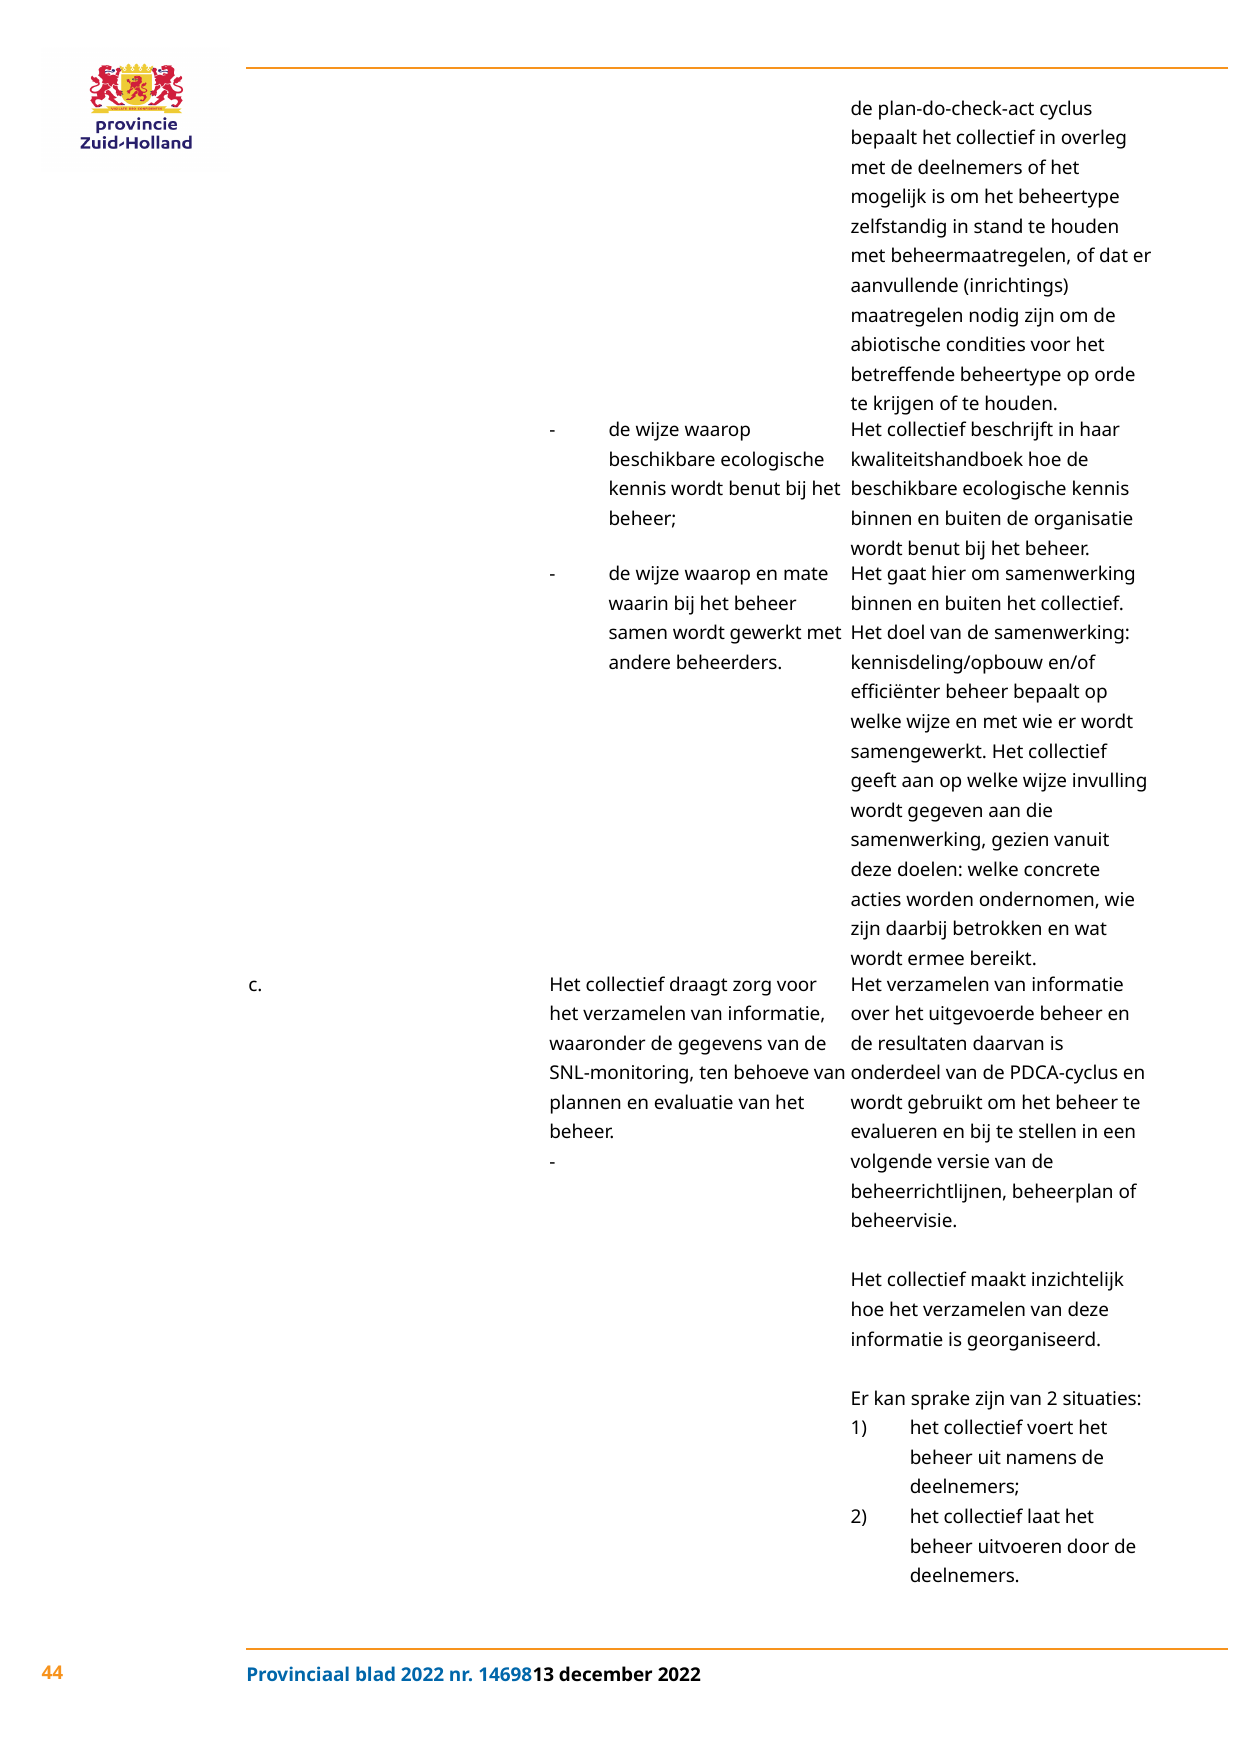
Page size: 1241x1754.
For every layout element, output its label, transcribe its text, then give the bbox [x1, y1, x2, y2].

table_cell Het gaat hier om samenwerking binnen en buiten het collectief. Het doel van de samenwerking: kennisdeling/opbouw en/of efficiënter beheer bepaalt op welke wijze en met wie er wordt samengewerkt. Het collectief geeft aan op welke wijze invulling wordt gegeven aan die samenwerking, gezien vanuit deze doelen: welke concrete acties worden ondernomen, wie zijn daarbij betrokken en wat wordt ermee bereikt. [850, 560, 1152, 971]
table_cell de plan-do-check-act cyclus bepaalt het collectief in overleg met de deelnemers of het mogelijk is om het beheertype zelfstandig in stand te houden met beheermaatregelen, of dat er aanvullende (inrichtings) maatregelen nodig zijn om de abiotische condities voor het betreffende beheertype op orde te krijgen of te houden. [850, 95, 1152, 416]
table_cell de wijze waarop en mate waarin bij het beheer samen wordt gewerkt met andere beheerders. [549, 560, 850, 971]
table_cell Het collectief draagt zorg voor het verzamelen van informatie, waaronder de gegevens van de SNL-monitoring, ten behoeve van plannen en evaluatie van het beheer. [549, 971, 850, 1588]
table_cell [549, 95, 850, 416]
picture [41, 47, 231, 172]
table_cell Het verzamelen van informatie over het uitgevoerde beheer en de resultaten daarvan is onderdeel van de PDCA-cyclus en wordt gebruikt om het beheer te evalueren en bij te stellen in een volgende versie van de beheerrichtlijnen, beheerplan of beheervisie. Het collectief maakt inzichtelijk hoe het verzamelen van deze informatie is georganiseerd. Er kan sprake zijn van 2 situaties: het collectief voert het beheer uit namens de deelnemers; het collectief laat het beheer uitvoeren door de deelnemers. [850, 971, 1152, 1588]
table_cell de wijze waarop beschikbare ecologische kennis wordt benut bij het beheer; [549, 416, 850, 560]
table_cell Het collectief beschrijft in haar kwaliteitshandboek hoe de beschikbare ecologische kennis binnen en buiten de organisatie wordt benut bij het beheer. [850, 416, 1152, 560]
table_cell [248, 560, 549, 971]
table_cell [248, 416, 549, 560]
table_cell [248, 95, 549, 416]
table_cell c. [248, 971, 549, 1588]
